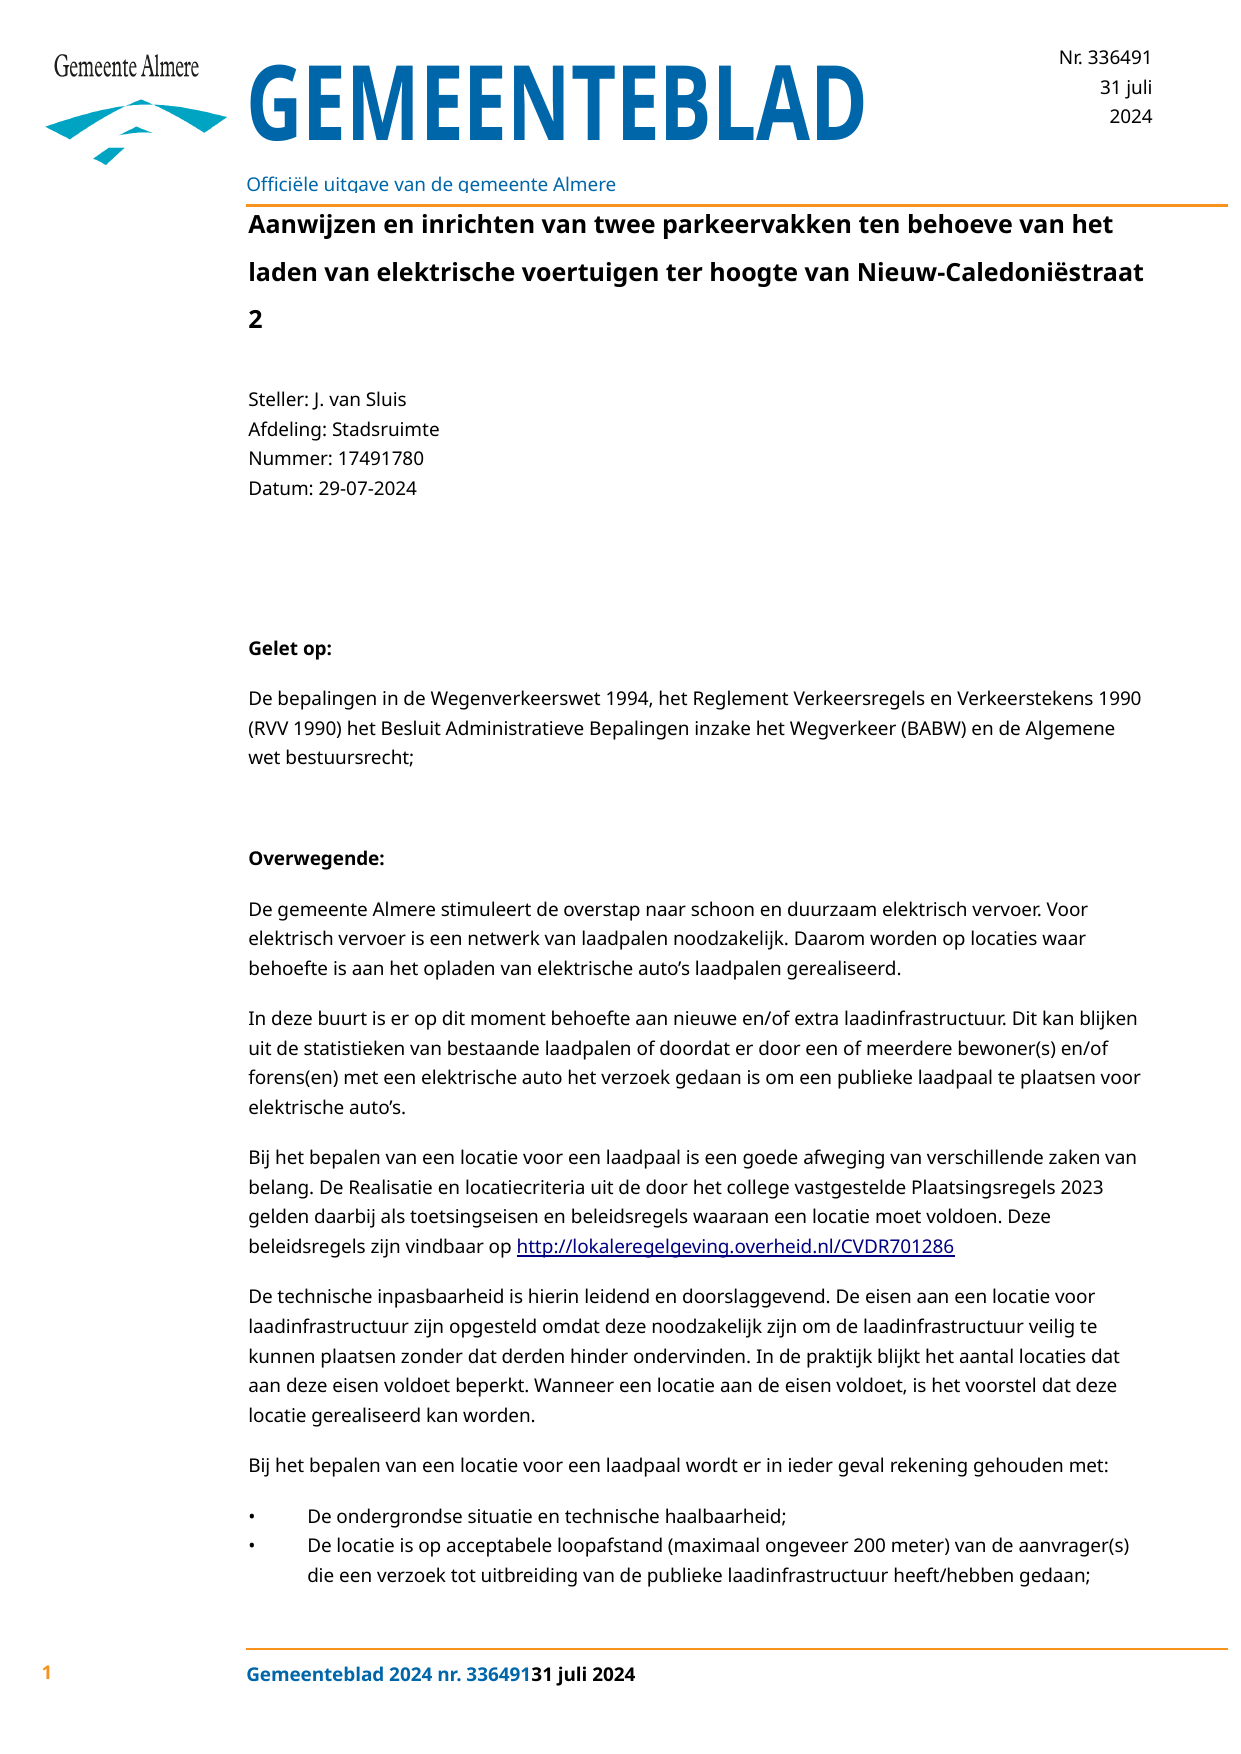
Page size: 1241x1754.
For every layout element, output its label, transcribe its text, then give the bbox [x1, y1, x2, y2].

text Steller: J. van Sluis [248, 386, 1152, 412]
text Gelet op: [248, 635, 1152, 661]
text De gemeente Almere stimuleert de overstap naar schoon en duurzaam elektrisch vervoer. Voor elektrisch vervoer is een netwerk van laadpalen noodzakelijk. Daarom worden op locaties waar behoefte is aan het opladen van elektrische auto’s laadpalen gerealiseerd. [248, 896, 1152, 981]
text Aanwijzen en inrichten van twee parkeervakken ten behoeve van het laden van elektrische voertuigen ter hoogte van Nieuw-Caledoniëstraat 2 [248, 207, 1152, 336]
list De ondergrondse situatie en technische haalbaarheid; [248, 1503, 1152, 1529]
text Nummer: 17491780 [248, 445, 1152, 471]
text De bepalingen in de Wegenverkeerswet 1994, het Reglement Verkeersregels en Verkeerstekens 1990 (RVV 1990) het Besluit Administratieve Bepalingen inzake het Wegverkeer (BABW) en de Algemene wet bestuursrecht; [248, 685, 1152, 770]
text Overwegende: [248, 845, 1152, 871]
text Bij het bepalen van een locatie voor een laadpaal wordt er in ieder geval rekening gehouden met: [248, 1452, 1152, 1478]
text Bij het bepalen van een locatie voor een laadpaal is een goede afweging van verschillende zaken van belang. De Realisatie en locatiecriteria uit de door het college vastgestelde Plaatsingsregels 2023 gelden daarbij als toetsingseisen en beleidsregels waaraan een locatie moet voldoen. Deze beleidsregels zijn vindbaar op http://lokaleregelgeving.overheid.nl/CVDR701286 [248, 1144, 1152, 1259]
text De technische inpasbaarheid is hierin leidend en doorslaggevend. De eisen aan een locatie voor laadinfrastructuur zijn opgesteld omdat deze noodzakelijk zijn om de laadinfrastructuur veilig te kunnen plaatsen zonder dat derden hinder ondervinden. In de praktijk blijkt het aantal locaties dat aan deze eisen voldoet beperkt. Wanneer een locatie aan de eisen voldoet, is het voorstel dat deze locatie gerealiseerd kan worden. [248, 1284, 1152, 1428]
list De locatie is op acceptabele loopafstand (maximaal ongeveer 200 meter) van de aanvrager(s) die een verzoek tot uitbreiding van de publieke laadinfrastructuur heeft/hebben gedaan; [248, 1532, 1152, 1588]
text In deze buurt is er op dit moment behoefte aan nieuwe en/of extra laadinfrastructuur. Dit kan blijken uit de statistieken van bestaande laadpalen of doordat er door een of meerdere bewoner(s) en/of forens(en) met een elektrische auto het verzoek gedaan is om een publieke laadpaal te plaatsen voor elektrische auto’s. [248, 1005, 1152, 1120]
text Afdeling: Stadsruimte [248, 416, 1152, 442]
text Datum: 29-07-2024 [248, 475, 1152, 501]
picture [41, 47, 231, 172]
